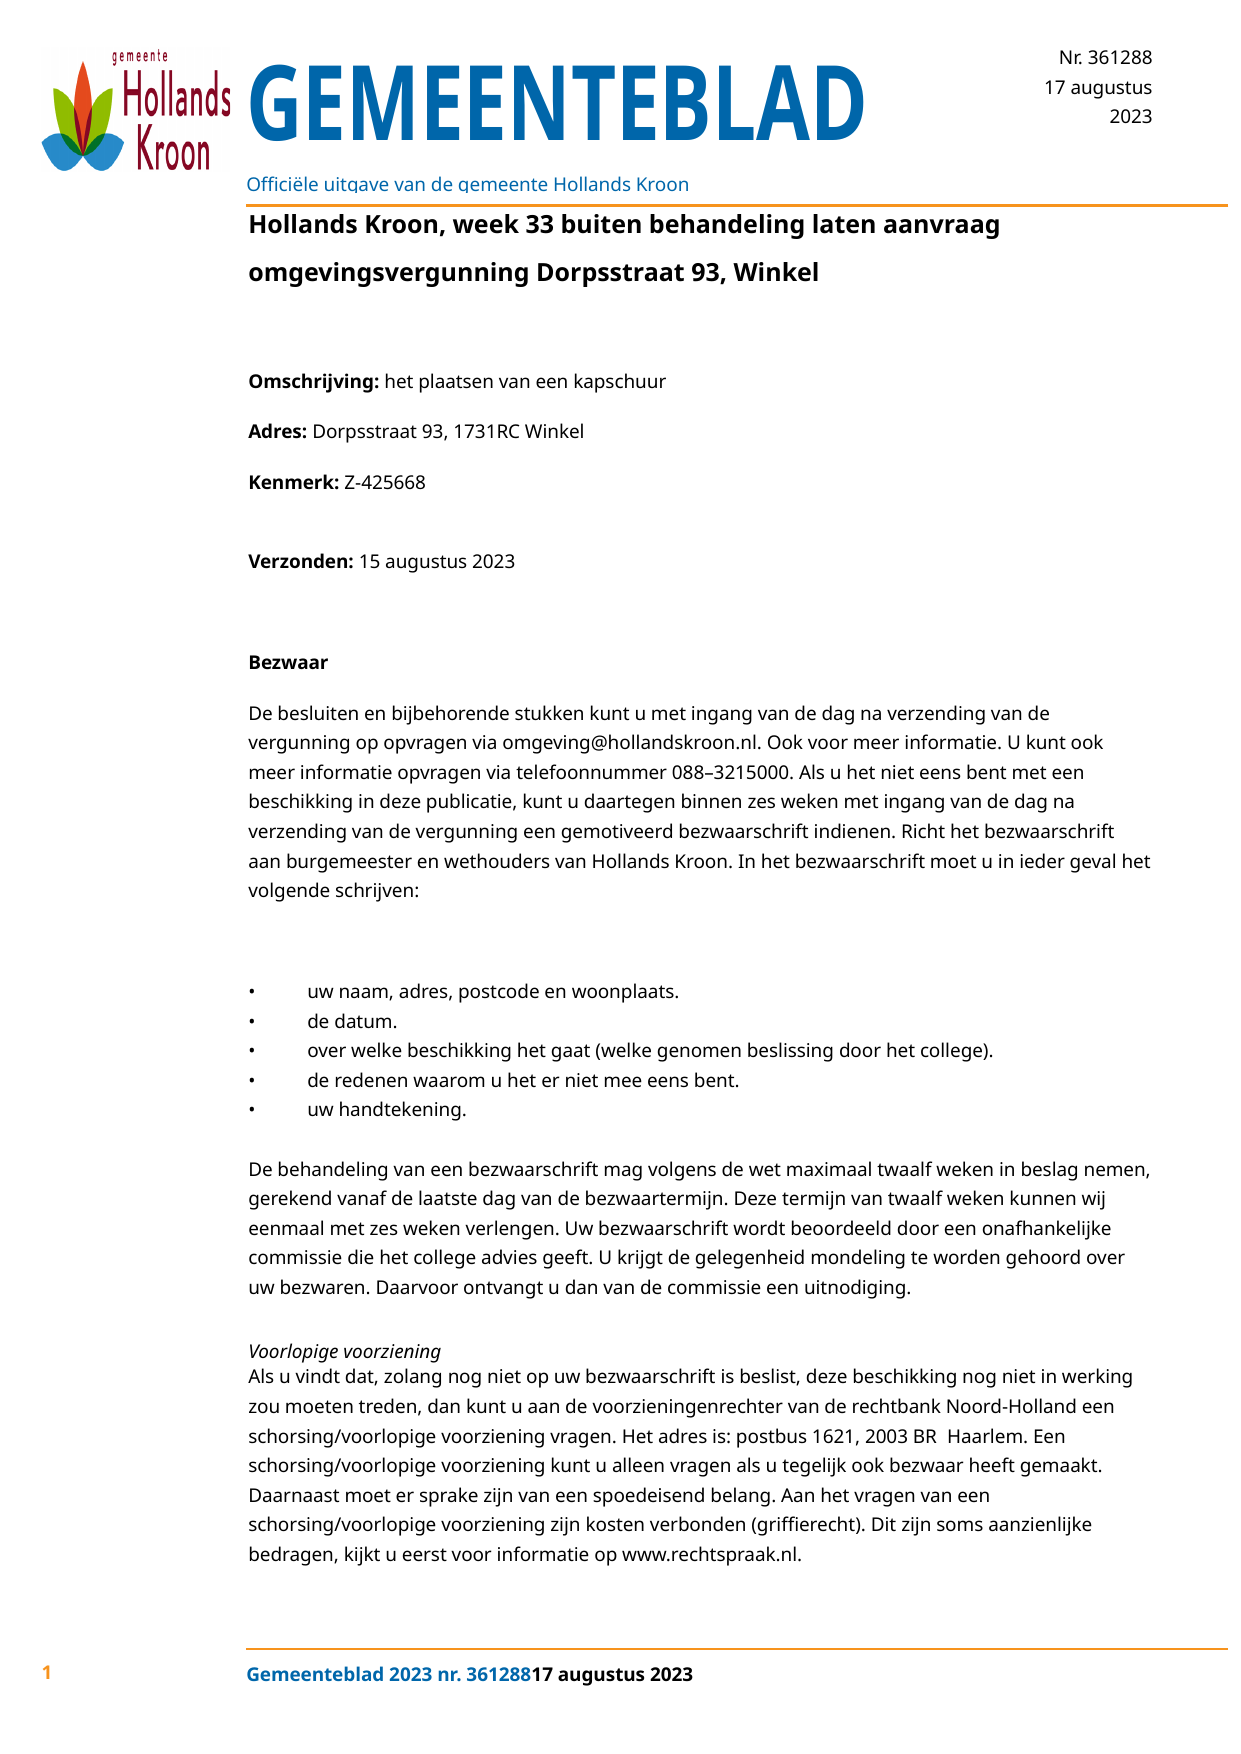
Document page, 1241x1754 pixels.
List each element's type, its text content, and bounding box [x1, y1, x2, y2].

text Bezwaar [248, 649, 1152, 675]
text Als u vindt dat, zolang nog niet op uw bezwaarschrift is beslist, deze beschikking nog niet in werking zou moeten treden, dan kunt u aan de voorzieningenrechter van de rechtbank Noord-Holland een schorsing/voorlopige voorziening vragen. Het adres is: postbus 1621, 2003 BR Haarlem. Een schorsing/voorlopige voorziening kunt u alleen vragen als u tegelijk ook bezwaar heeft gemaakt. Daarnaast moet er sprake zijn van een spoedeisend belang. Aan het vragen van een schorsing/voorlopige voorziening zijn kosten verbonden (griffierecht). Dit zijn soms aanzienlijke bedragen, kijkt u eerst voor informatie op www.rechtspraak.nl. [248, 1364, 1152, 1567]
picture [41, 47, 231, 172]
list uw naam, adres, postcode en woonplaats. [248, 978, 1152, 1004]
text Adres: Dorpsstraat 93, 1731RC Winkel [248, 419, 1152, 444]
list de redenen waarom u het er niet mee eens bent. [248, 1067, 1152, 1093]
table_header [700, 520, 1152, 545]
text Hollands Kroon, week 33 buiten behandeling laten aanvraag omgevingsvergunning Dorpsstraat 93, Winkel [248, 207, 1152, 288]
table_header [248, 520, 700, 545]
list uw handtekening. [248, 1097, 1152, 1122]
text De behandeling van een bezwaarschrift mag volgens de wet maximaal twaalf weken in beslag nemen, gerekend vanaf de laatste dag van de bezwaartermijn. Deze termijn van twaalf weken kunnen wij eenmaal met zes weken verlengen. Uw bezwaarschrift wordt beoordeeld door een onafhankelijke commissie die het college advies geeft. U krijgt de gelegenheid mondeling te worden gehoord over uw bezwaren. Daarvoor ontvangt u dan van de commissie een uitnodiging. [248, 1156, 1152, 1300]
list de datum. [248, 1008, 1152, 1033]
text Verzonden: 15 augustus 2023 [248, 549, 1152, 574]
text Voorlopige voorziening [248, 1338, 1152, 1364]
text De besluiten en bijbehorende stukken kunt u met ingang van de dag na verzending van de vergunning op opvragen via omgeving@hollandskroon.nl. Ook voor meer informatie. U kunt ook meer informatie opvragen via telefoonnummer 088–3215000. Als u het niet eens bent met een beschikking in deze publicatie, kunt u daartegen binnen zes weken met ingang van de dag na verzending van de vergunning een gemotiveerd bezwaarschrift indienen. Richt het bezwaarschrift aan burgemeester en wethouders van Hollands Kroon. In het bezwaarschrift moet u in ieder geval het volgende schrijven: [248, 700, 1152, 903]
list over welke beschikking het gaat (welke genomen beslissing door het college). [248, 1037, 1152, 1063]
text Omschrijving: het plaatsen van een kapschuur [248, 368, 1152, 394]
text Kenmerk: Z-425668 [248, 469, 1152, 495]
